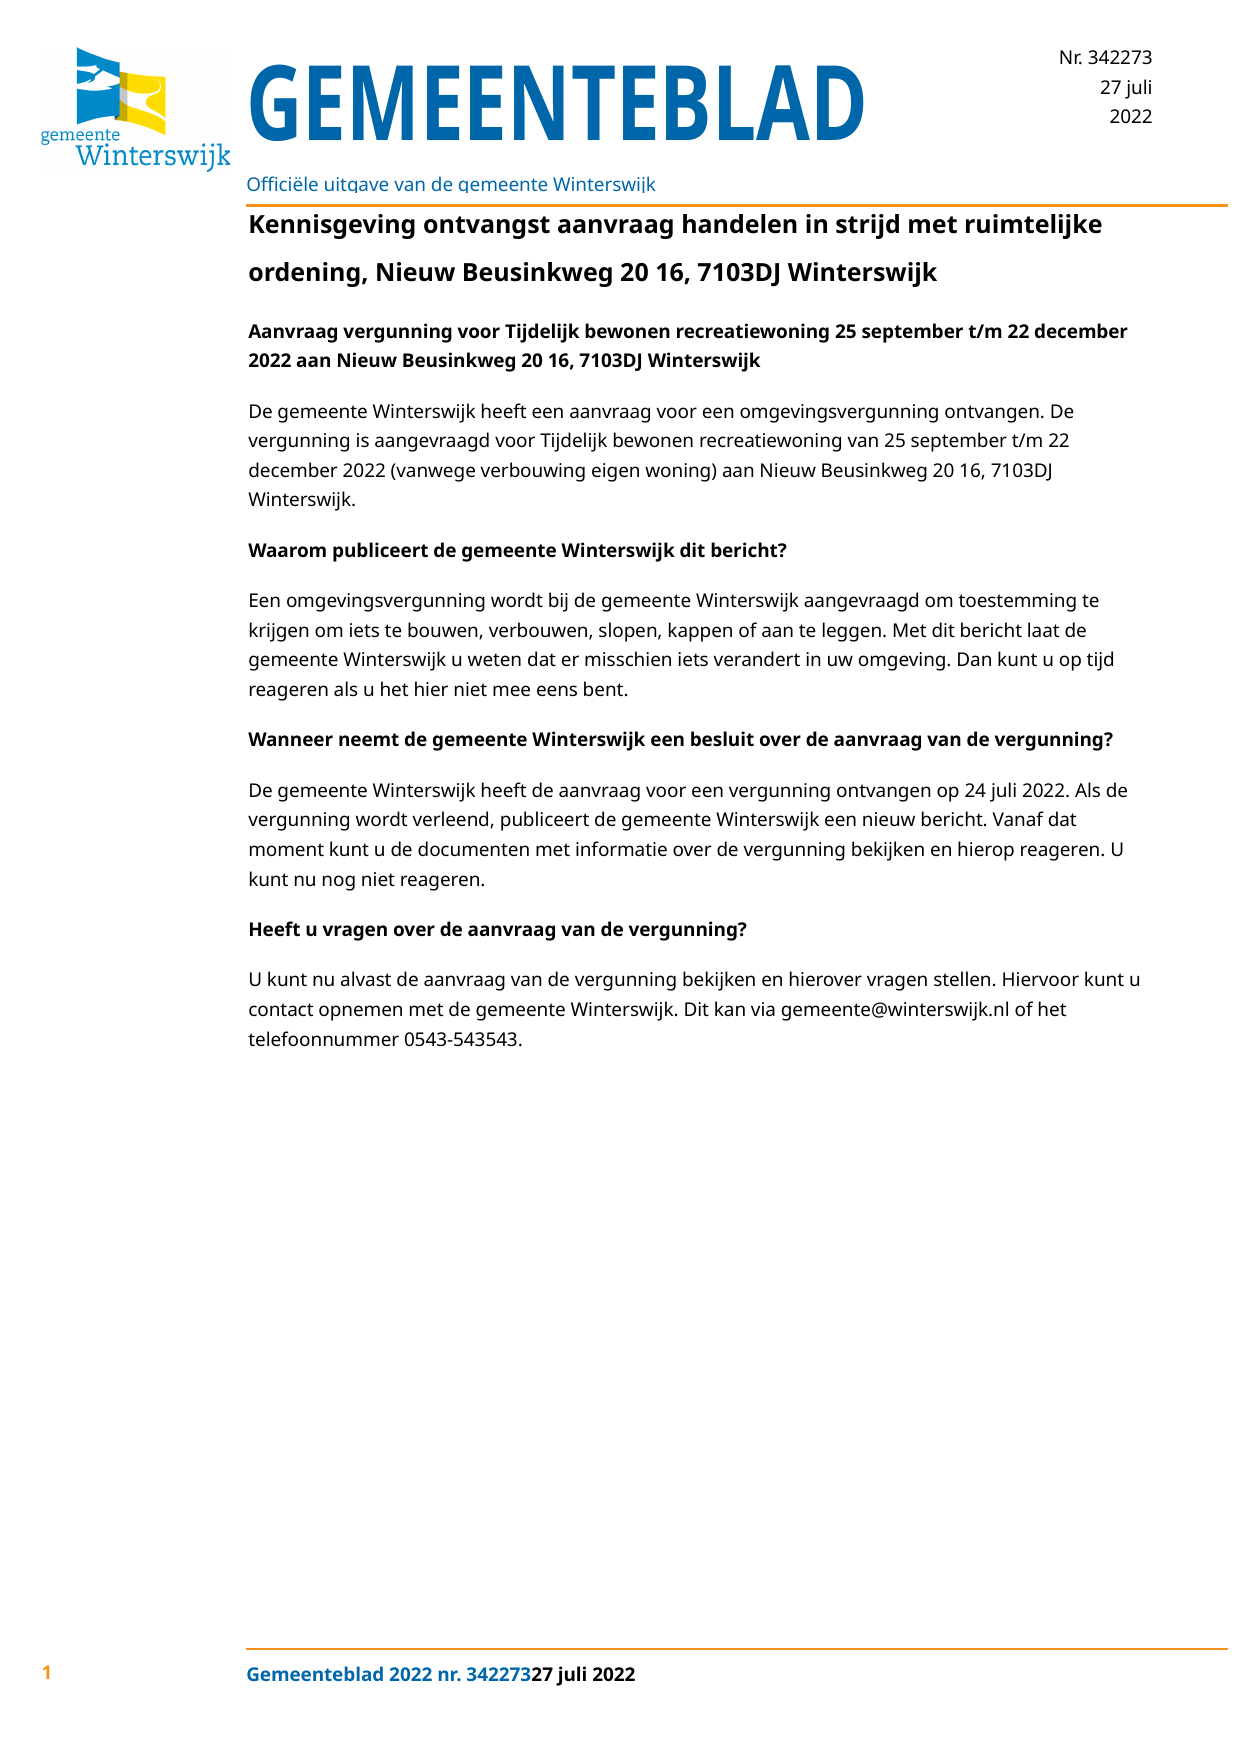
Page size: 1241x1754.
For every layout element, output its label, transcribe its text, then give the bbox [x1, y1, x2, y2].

text Waarom publiceert de gemeente Winterswijk dit bericht? [248, 537, 1152, 563]
text De gemeente Winterswijk heeft de aanvraag voor een vergunning ontvangen op 24 juli 2022. Als de vergunning wordt verleend, publiceert de gemeente Winterswijk een nieuw bericht. Vanaf dat moment kunt u de documenten met informatie over de vergunning bekijken en hierop reageren. U kunt nu nog niet reageren. [248, 777, 1152, 892]
text Wanneer neemt de gemeente Winterswijk een besluit over de aanvraag van de vergunning? [248, 727, 1152, 752]
text De gemeente Winterswijk heeft een aanvraag voor een omgevingsvergunning ontvangen. De vergunning is aangevraagd voor Tijdelijk bewonen recreatiewoning van 25 september t/m 22 december 2022 (vanwege verbouwing eigen woning) aan Nieuw Beusinkweg 20 16, 7103DJ Winterswijk. [248, 398, 1152, 512]
text U kunt nu alvast de aanvraag van de vergunning bekijken en hierover vragen stellen. Hiervoor kunt u contact opnemen met de gemeente Winterswijk. Dit kan via gemeente@winterswijk.nl of het telefoonnummer 0543-543543. [248, 967, 1152, 1052]
picture [225, 153, 231, 162]
picture [41, 47, 231, 172]
text Een omgevingsvergunning wordt bij de gemeente Winterswijk aangevraagd om toestemming te krijgen om iets te bouwen, verbouwen, slopen, kappen of aan te leggen. Met dit bericht laat de gemeente Winterswijk u weten dat er misschien iets verandert in uw omgeving. Dan kunt u op tijd reageren als u het hier niet mee eens bent. [248, 587, 1152, 702]
text Aanvraag vergunning voor Tijdelijk bewonen recreatiewoning 25 september t/m 22 december 2022 aan Nieuw Beusinkweg 20 16, 7103DJ Winterswijk [248, 318, 1152, 373]
text Heeft u vragen over de aanvraag van de vergunning? [248, 916, 1152, 942]
text Kennisgeving ontvangst aanvraag handelen in strijd met ruimtelijke ordening, Nieuw Beusinkweg 20 16, 7103DJ Winterswijk [248, 207, 1152, 288]
